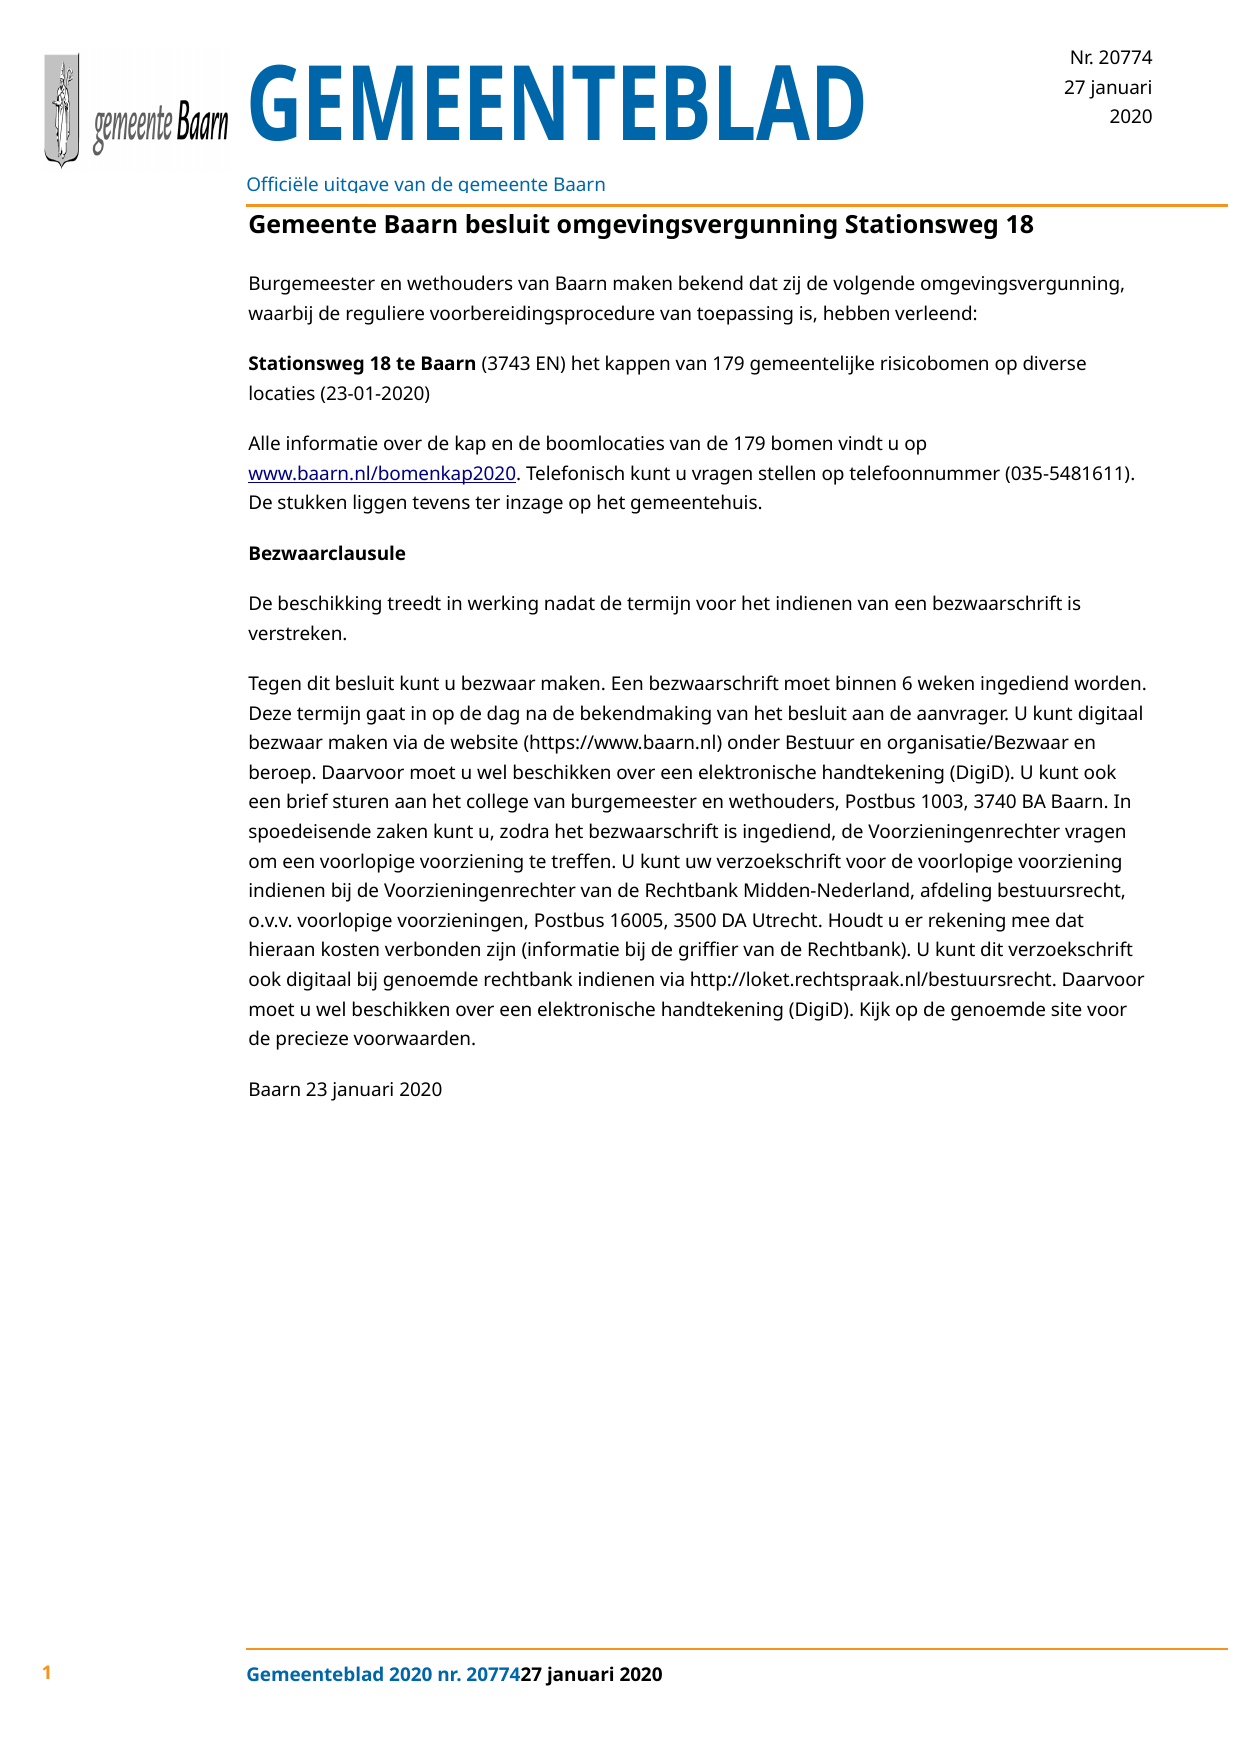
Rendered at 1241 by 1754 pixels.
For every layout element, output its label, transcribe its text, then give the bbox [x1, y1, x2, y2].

text Burgemeester en wethouders van Baarn maken bekend dat zij de volgende omgevingsvergunning, waarbij de reguliere voorbereidingsprocedure van toepassing is, hebben verleend: [248, 270, 1152, 326]
text Bezwaarclausule [248, 540, 1152, 566]
text Gemeente Baarn besluit omgevingsvergunning Stationsweg 18 [248, 207, 1152, 241]
picture [41, 47, 231, 172]
text Baarn 23 januari 2020 [248, 1076, 1152, 1101]
text De beschikking treedt in werking nadat de termijn voor het indienen van een bezwaarschrift is verstreken. [248, 590, 1152, 646]
text Alle informatie over de kap en de boomlocaties van de 179 bomen vindt u op www.baarn.nl/bomenkap2020. Telefonisch kunt u vragen stellen op telefoonnummer (035-5481611). De stukken liggen tevens ter inzage op het gemeentehuis. [248, 430, 1152, 515]
text Tegen dit besluit kunt u bezwaar maken. Een bezwaarschrift moet binnen 6 weken ingediend worden. Deze termijn gaat in op de dag na de bekendmaking van het besluit aan de aanvrager. U kunt digitaal bezwaar maken via de website (https://www.baarn.nl) onder Bestuur en organisatie/Bezwaar en beroep. Daarvoor moet u wel beschikken over een elektronische handtekening (DigiD). U kunt ook een brief sturen aan het college van burgemeester en wethouders, Postbus 1003, 3740 BA Baarn. In spoedeisende zaken kunt u, zodra het bezwaarschrift is ingediend, de Voorzieningenrechter vragen om een voorlopige voorziening te treffen. U kunt uw verzoekschrift voor de voorlopige voorziening indienen bij de Voorzieningenrechter van de Rechtbank Midden-Nederland, afdeling bestuursrecht, o.v.v. voorlopige voorzieningen, Postbus 16005, 3500 DA Utrecht. Houdt u er rekening mee dat hieraan kosten verbonden zijn (informatie bij de griffier van de Rechtbank). U kunt dit verzoekschrift ook digitaal bij genoemde rechtbank indienen via http://loket.rechtspraak.nl/bestuursrecht. Daarvoor moet u wel beschikken over een elektronische handtekening (DigiD). Kijk op de genoemde site voor de precieze voorwaarden. [248, 670, 1152, 1051]
text Stationsweg 18 te Baarn (3743 EN) het kappen van 179 gemeentelijke risicobomen op diverse locaties (23-01-2020) [248, 350, 1152, 406]
